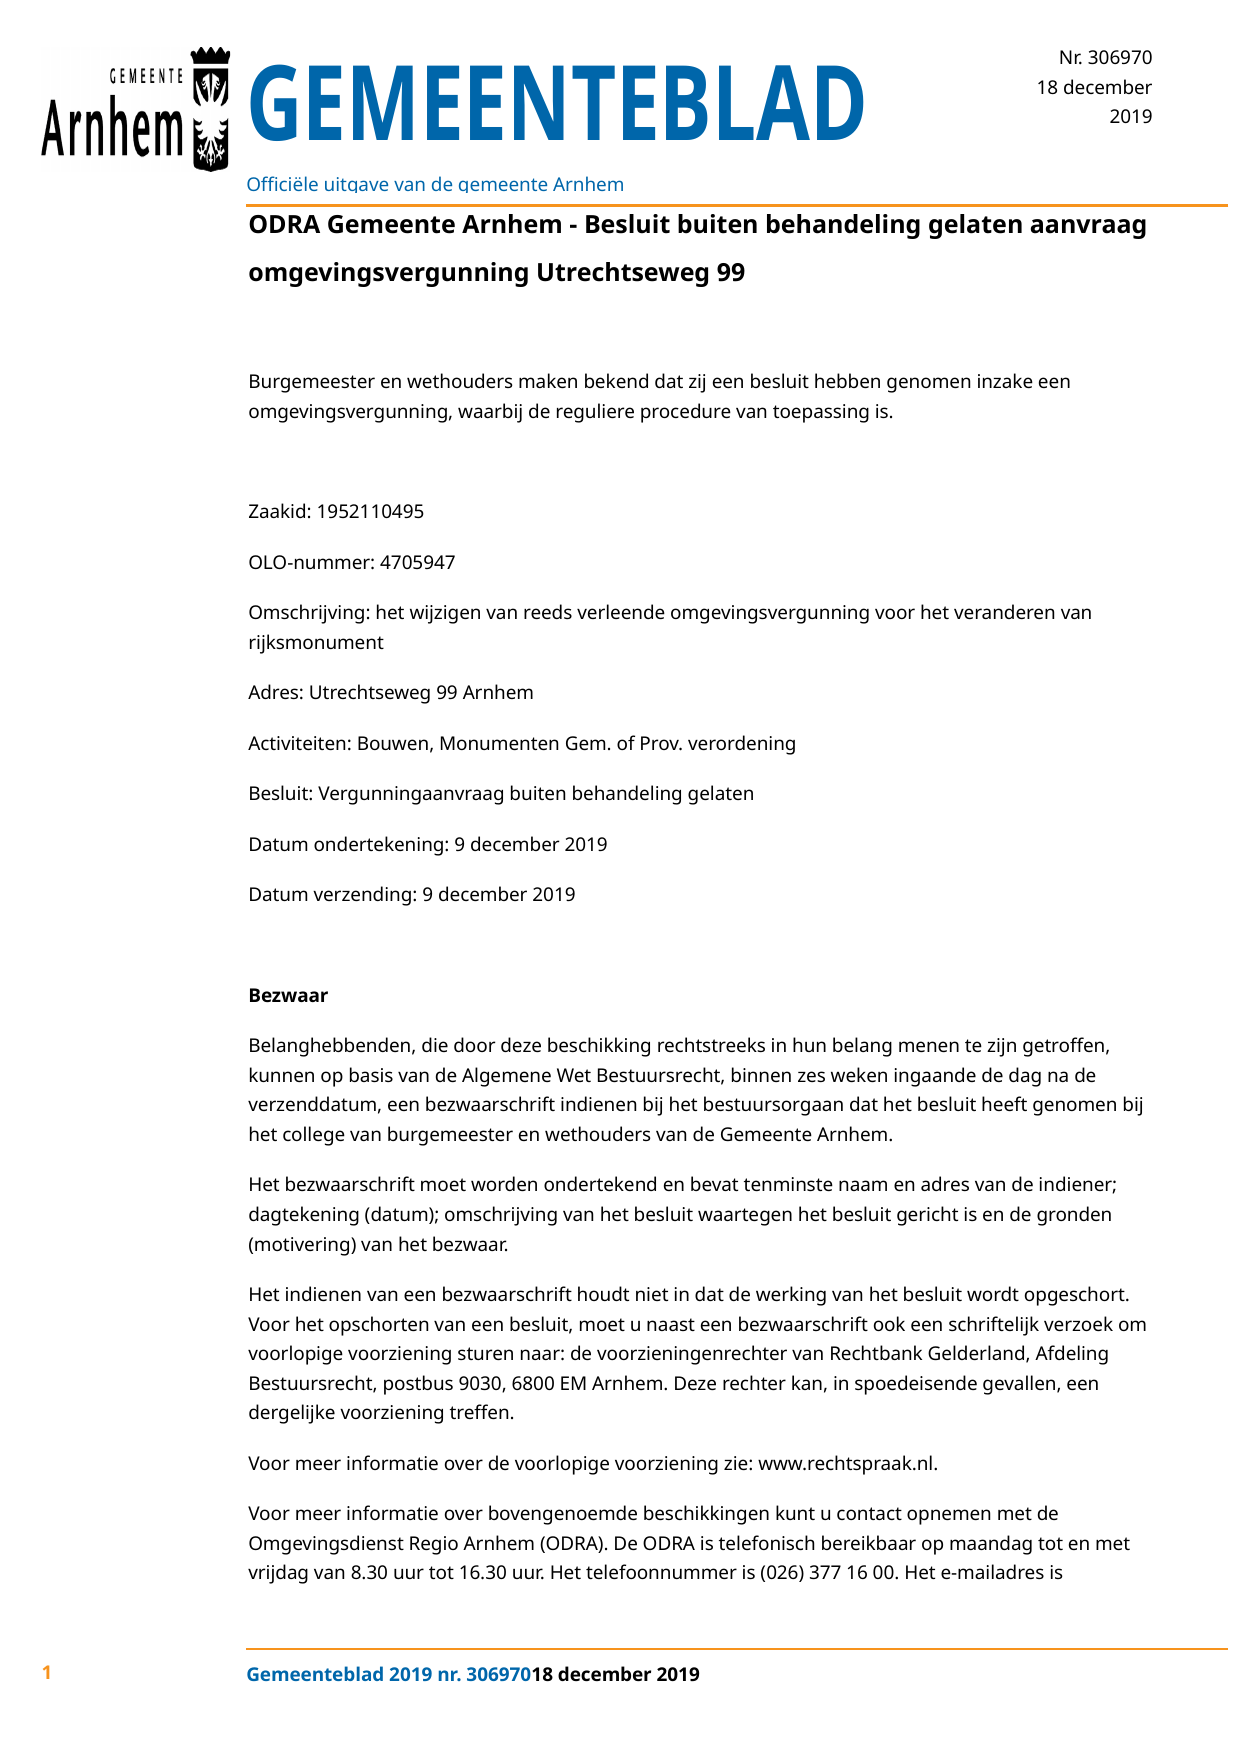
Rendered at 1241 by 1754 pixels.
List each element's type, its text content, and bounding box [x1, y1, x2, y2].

text Het bezwaarschrift moet worden ondertekend en bevat tenminste naam en adres van de indiener; dagtekening (datum); omschrijving van het besluit waartegen het besluit gericht is en de gronden (motivering) van het bezwaar. [248, 1172, 1152, 1257]
text Voor meer informatie over de voorlopige voorziening zie: www.rechtspraak.nl. [248, 1450, 1152, 1476]
text Besluit: Vergunningaanvraag buiten behandeling gelaten [248, 780, 1152, 806]
text Voor meer informatie over bovengenoemde beschikkingen kunt u contact opnemen met de Omgevingsdienst Regio Arnhem (ODRA). De ODRA is telefonisch bereikbaar op maandag tot en met vrijdag van 8.30 uur tot 16.30 uur. Het telefoonnummer is (026) 377 16 00. Het e-mailadres is [248, 1500, 1152, 1585]
text OLO-nummer: 4705947 [248, 549, 1152, 575]
text Adres: Utrechtseweg 99 Arnhem [248, 679, 1152, 705]
text Datum ondertekening: 9 december 2019 [248, 831, 1152, 857]
text Belanghebbenden, die door deze beschikking rechtstreeks in hun belang menen te zijn getroffen, kunnen op basis van de Algemene Wet Bestuursrecht, binnen zes weken ingaande de dag na de verzenddatum, een bezwaarschrift indienen bij het bestuursorgaan dat het besluit heeft genomen bij het college van burgemeester en wethouders van de Gemeente Arnhem. [248, 1032, 1152, 1147]
text ODRA Gemeente Arnhem - Besluit buiten behandeling gelaten aanvraag omgevingsvergunning Utrechtseweg 99 [248, 207, 1152, 288]
text Het indienen van een bezwaarschrift houdt niet in dat de werking van het besluit wordt opgeschort. Voor het opschorten van een besluit, moet u naast een bezwaarschrift ook een schriftelijk verzoek om voorlopige voorziening sturen naar: de voorzieningenrechter van Rechtbank Gelderland, Afdeling Bestuursrecht, postbus 9030, 6800 EM Arnhem. Deze rechter kan, in spoedeisende gevallen, een dergelijke voorziening treffen. [248, 1281, 1152, 1425]
text Bezwaar [248, 982, 1152, 1008]
picture [41, 47, 231, 172]
text Burgemeester en wethouders maken bekend dat zij een besluit hebben genomen inzake een omgevingsvergunning, waarbij de reguliere procedure van toepassing is. [248, 368, 1152, 424]
text Zaakid: 1952110495 [248, 499, 1152, 524]
text Omschrijving: het wijzigen van reeds verleende omgevingsvergunning voor het veranderen van rijksmonument [248, 599, 1152, 655]
text Activiteiten: Bouwen, Monumenten Gem. of Prov. verordening [248, 730, 1152, 756]
text Datum verzending: 9 december 2019 [248, 881, 1152, 907]
